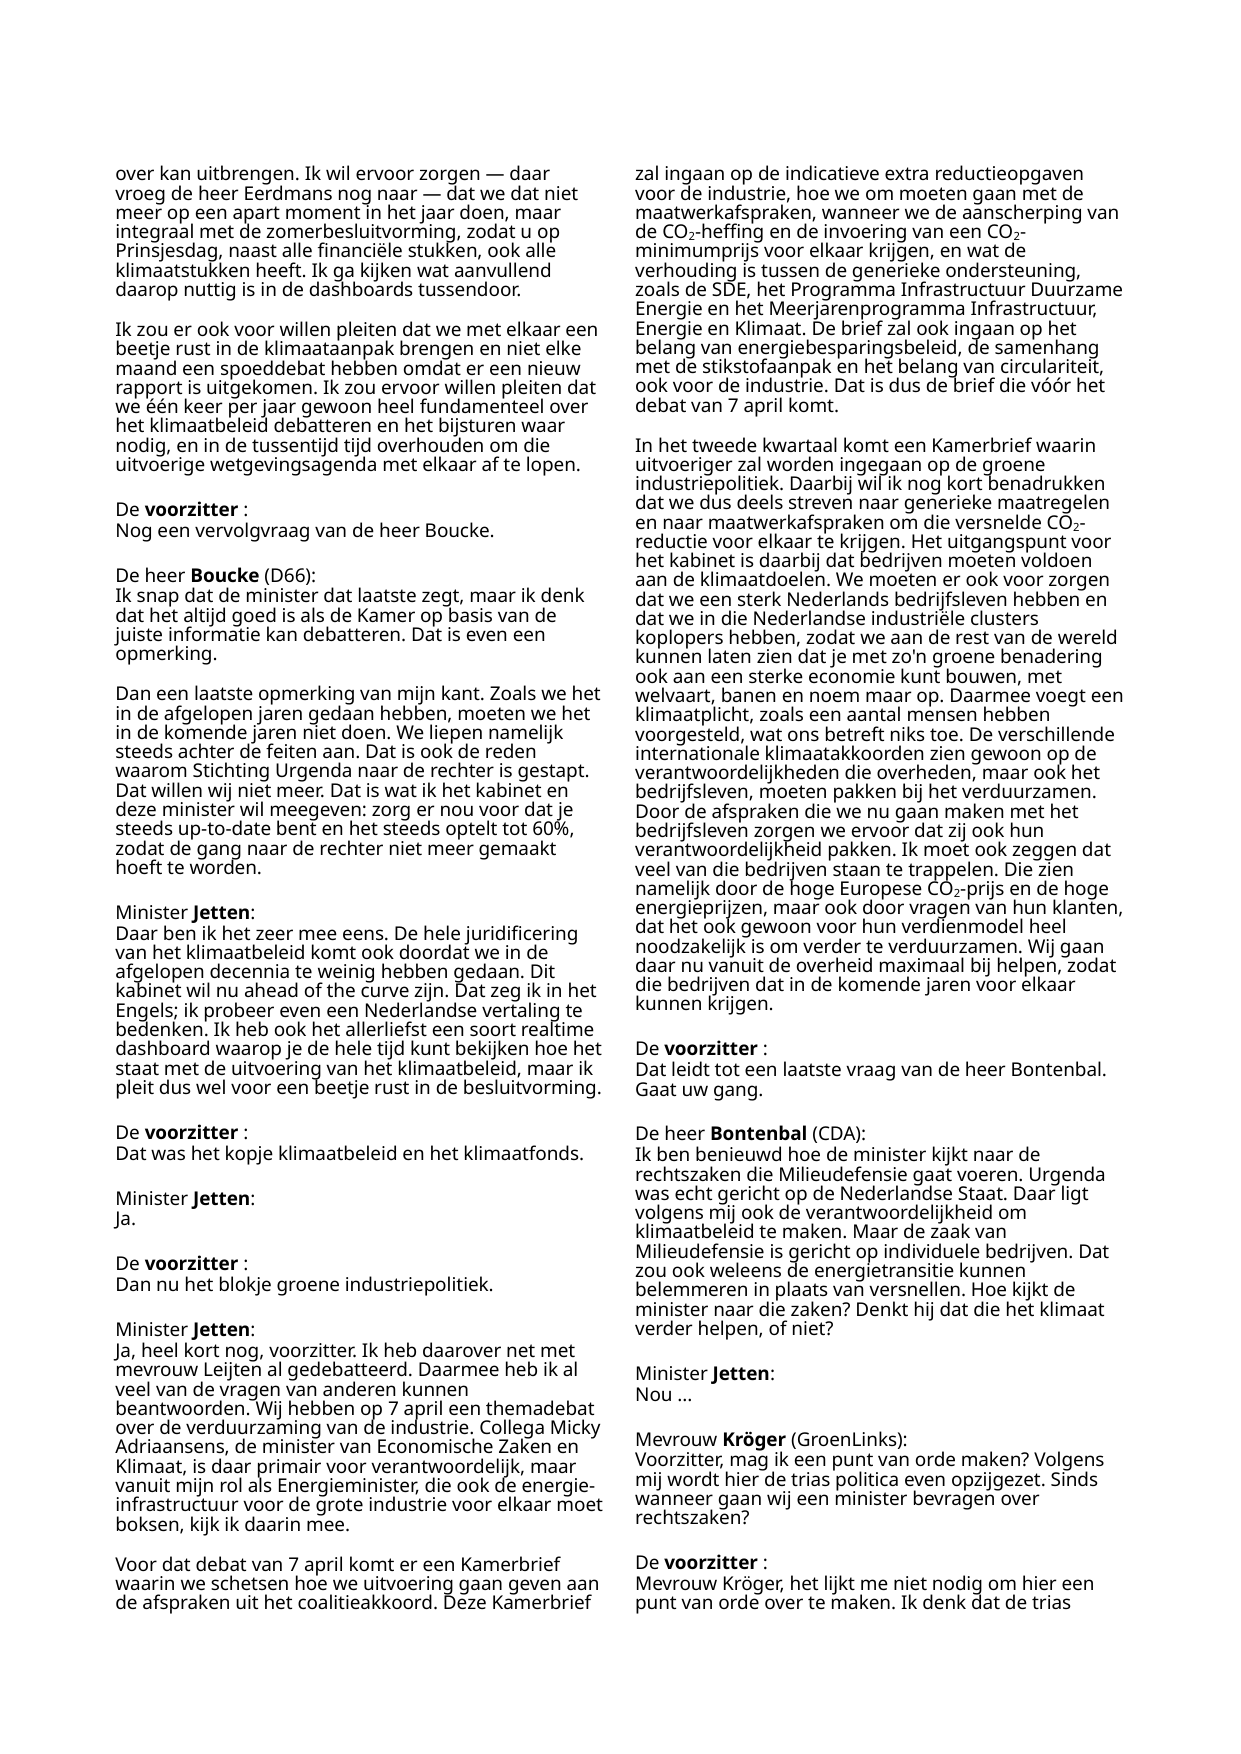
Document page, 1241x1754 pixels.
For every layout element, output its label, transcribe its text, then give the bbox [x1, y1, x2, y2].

text over kan uitbrengen. Ik wil ervoor zorgen — daar vroeg de heer Eerdmans nog naar — dat we dat niet meer op een apart moment in het jaar doen, maar integraal met de zomerbesluitvorming, zodat u op Prinsjesdag, naast alle financiële stukken, ook alle klimaatstukken heeft. Ik ga kijken wat aanvullend daarop nuttig is in de dashboards tussendoor. [115, 165, 605, 300]
text Dan een laatste opmerking van mijn kant. Zoals we het in de afgelopen jaren gedaan hebben, moeten we het in de komende jaren niet doen. We liepen namelijk steeds achter de feiten aan. Dat is ook de reden waarom Stichting Urgenda naar de rechter is gestapt. Dat willen wij niet meer. Dat is wat ik het kabinet en deze minister wil meegeven: zorg er nou voor dat je steeds up-to-date bent en het steeds optelt tot 60%, zodat de gang naar de rechter niet meer gemaakt hoeft te worden. [115, 685, 605, 878]
text Ja. [115, 1210, 605, 1230]
text Ik snap dat de minister dat laatste zegt, maar ik denk dat het altijd goed is als de Kamer op basis van de juiste informatie kan debatteren. Dat is even een opmerking. [115, 587, 605, 664]
text Minister Jetten: [115, 1316, 605, 1342]
text Minister Jetten: [115, 899, 605, 924]
text Ja, heel kort nog, voorzitter. Ik heb daarover net met mevrouw Leijten al gedebatteerd. Daarmee heb ik al veel van de vragen van anderen kunnen beantwoorden. Wij hebben op 7 april een themadebat over de verduurzaming van de industrie. Collega Micky Adriaansens, de minister van Economische Zaken en Klimaat, is daar primair voor verantwoordelijk, maar vanuit mijn rol als Energieminister, die ook de energie-infrastructuur voor de grote industrie voor elkaar moet boksen, kijk ik daarin mee. [115, 1342, 605, 1535]
text De voorzitter : [115, 1119, 605, 1144]
text Dat was het kopje klimaatbeleid en het klimaatfonds. [115, 1144, 605, 1164]
text De voorzitter : [635, 1036, 1125, 1061]
text Dan nu het blokje groene industriepolitiek. [115, 1276, 605, 1296]
text De voorzitter : [635, 1549, 1125, 1575]
text Nog een vervolgvraag van de heer Boucke. [115, 522, 605, 541]
text Nou ... [635, 1386, 1125, 1405]
text Voorzitter, mag ik een punt van orde maken? Volgens mij wordt hier de trias politica even opzijgezet. Sinds wanneer gaan wij een minister bevragen over rechtszaken? [635, 1451, 1125, 1528]
text De heer Bontenbal (CDA): [635, 1121, 1125, 1146]
text Daar ben ik het zeer mee eens. De hele juridificering van het klimaatbeleid komt ook doordat we in de afgelopen decennia te weinig hebben gedaan. Dit kabinet wil nu ahead of the curve zijn. Dat zeg ik in het Engels; ik probeer even een Nederlandse vertaling te bedenken. Ik heb ook het allerliefst een soort realtime dashboard waarop je de hele tijd kunt bekijken hoe het staat met de uitvoering van het klimaatbeleid, maar ik pleit dus wel voor een beetje rust in de besluitvorming. [115, 924, 605, 1098]
text De voorzitter : [115, 1251, 605, 1276]
text Dat leidt tot een laatste vraag van de heer Bontenbal. Gaat uw gang. [635, 1061, 1125, 1100]
text Mevrouw Kröger, het lijkt me niet nodig om hier een punt van orde over te maken. Ik denk dat de trias [635, 1575, 1125, 1614]
text Minister Jetten: [115, 1185, 605, 1210]
text De voorzitter : [115, 496, 605, 522]
text Mevrouw Kröger (GroenLinks): [635, 1426, 1125, 1451]
text Minister Jetten: [635, 1360, 1125, 1386]
text zal ingaan op de indicatieve extra reductieopgaven voor de industrie, hoe we om moeten gaan met de maatwerkafspraken, wanneer we de aanscherping van de CO2-heffing en de invoering van een CO2-minimumprijs voor elkaar krijgen, en wat de verhouding is tussen de generieke ondersteuning, zoals de SDE, het Programma Infrastructuur Duurzame Energie en het Meerjarenprogramma Infrastructuur, Energie en Klimaat. De brief zal ook ingaan op het belang van energiebesparingsbeleid, de samenhang met de stikstofaanpak en het belang van circulariteit, ook voor de industrie. Dat is dus de brief die vóór het debat van 7 april komt. [635, 165, 1125, 416]
text Ik zou er ook voor willen pleiten dat we met elkaar een beetje rust in de klimaataanpak brengen en niet elke maand een spoeddebat hebben omdat er een nieuw rapport is uitgekomen. Ik zou ervoor willen pleiten dat we één keer per jaar gewoon heel fundamenteel over het klimaatbeleid debatteren en het bijsturen waar nodig, en in de tussentijd tijd overhouden om die uitvoerige wetgevingsagenda met elkaar af te lopen. [115, 321, 605, 475]
text In het tweede kwartaal komt een Kamerbrief waarin uitvoeriger zal worden ingegaan op de groene industriepolitiek. Daarbij wil ik nog kort benadrukken dat we dus deels streven naar generieke maatregelen en naar maatwerkafspraken om die versnelde CO2-reductie voor elkaar te krijgen. Het uitgangspunt voor het kabinet is daarbij dat bedrijven moeten voldoen aan de klimaatdoelen. We moeten er ook voor zorgen dat we een sterk Nederlands bedrijfsleven hebben en dat we in die Nederlandse industriële clusters koplopers hebben, zodat we aan de rest van de wereld kunnen laten zien dat je met zo'n groene benadering ook aan een sterke economie kunt bouwen, met welvaart, banen en noem maar op. Daarmee voegt een klimaatplicht, zoals een aantal mensen hebben voorgesteld, wat ons betreft niks toe. De verschillende internationale klimaatakkoorden zien gewoon op de verantwoordelijkheden die overheden, maar ook het bedrijfsleven, moeten pakken bij het verduurzamen. Door de afspraken die we nu gaan maken met het bedrijfsleven zorgen we ervoor dat zij ook hun verantwoordelijkheid pakken. Ik moet ook zeggen dat veel van die bedrijven staan te trappelen. Die zien namelijk door de hoge Europese CO2-prijs en de hoge energieprijzen, maar ook door vragen van hun klanten, dat het ook gewoon voor hun verdienmodel heel noodzakelijk is om verder te verduurzamen. Wij gaan daar nu vanuit de overheid maximaal bij helpen, zodat die bedrijven dat in de komende jaren voor elkaar kunnen krijgen. [635, 437, 1125, 1015]
text De heer Boucke (D66): [115, 562, 605, 587]
text Voor dat debat van 7 april komt er een Kamerbrief waarin we schetsen hoe we uitvoering gaan geven aan de afspraken uit het coalitieakkoord. Deze Kamerbrief [115, 1556, 605, 1613]
text Ik ben benieuwd hoe de minister kijkt naar de rechtszaken die Milieudefensie gaat voeren. Urgenda was echt gericht op de Nederlandse Staat. Daar ligt volgens mij ook de verantwoordelijkheid om klimaatbeleid te maken. Maar de zaak van Milieudefensie is gericht op individuele bedrijven. Dat zou ook weleens de energietransitie kunnen belemmeren in plaats van versnellen. Hoe kijkt de minister naar die zaken? Denkt hij dat die het klimaat verder helpen, of niet? [635, 1146, 1125, 1339]
